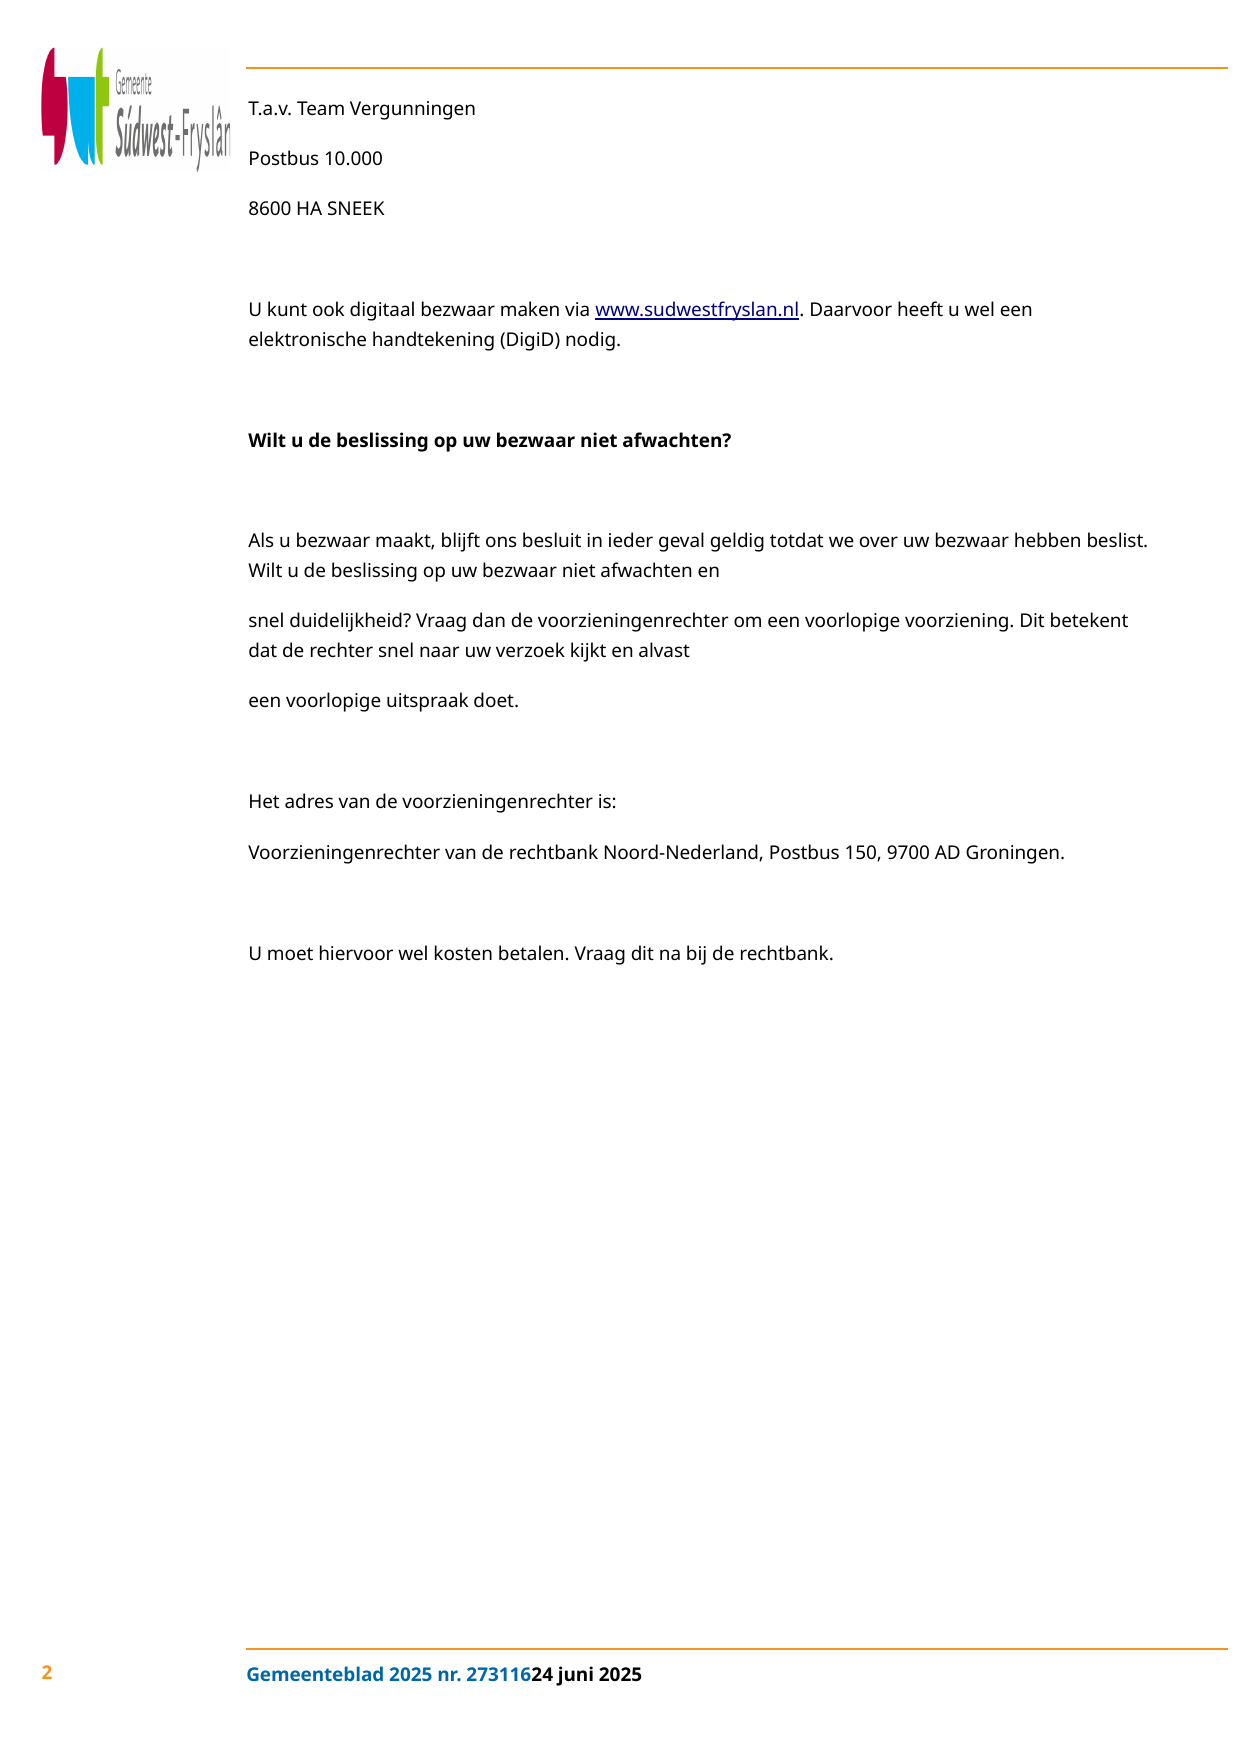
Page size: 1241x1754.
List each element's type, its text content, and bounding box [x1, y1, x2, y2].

text U kunt ook digitaal bezwaar maken via www.sudwestfryslan.nl. Daarvoor heeft u wel een elektronische handtekening (DigiD) nodig. [248, 296, 1152, 352]
picture [41, 47, 231, 172]
text snel duidelijkheid? Vraag dan de voorzieningenrechter om een voorlopige voorziening. Dit betekent dat de rechter snel naar uw verzoek kijkt en alvast [248, 608, 1152, 663]
text T.a.v. Team Vergunningen [248, 95, 1152, 121]
text 8600 HA SNEEK [248, 196, 1152, 221]
text Als u bezwaar maakt, blijft ons besluit in ieder geval geldig totdat we over uw bezwaar hebben beslist. Wilt u de beslissing op uw bezwaar niet afwachten en [248, 528, 1152, 583]
text Wilt u de beslissing op uw bezwaar niet afwachten? [248, 427, 1152, 453]
text een voorlopige uitspraak doet. [248, 688, 1152, 713]
text U moet hiervoor wel kosten betalen. Vraag dit na bij de rechtbank. [248, 940, 1152, 966]
text Voorzieningenrechter van de rechtbank Noord-Nederland, Postbus 150, 9700 AD Groningen. [248, 839, 1152, 865]
text Postbus 10.000 [248, 145, 1152, 171]
text Het adres van de voorzieningenrechter is: [248, 788, 1152, 814]
